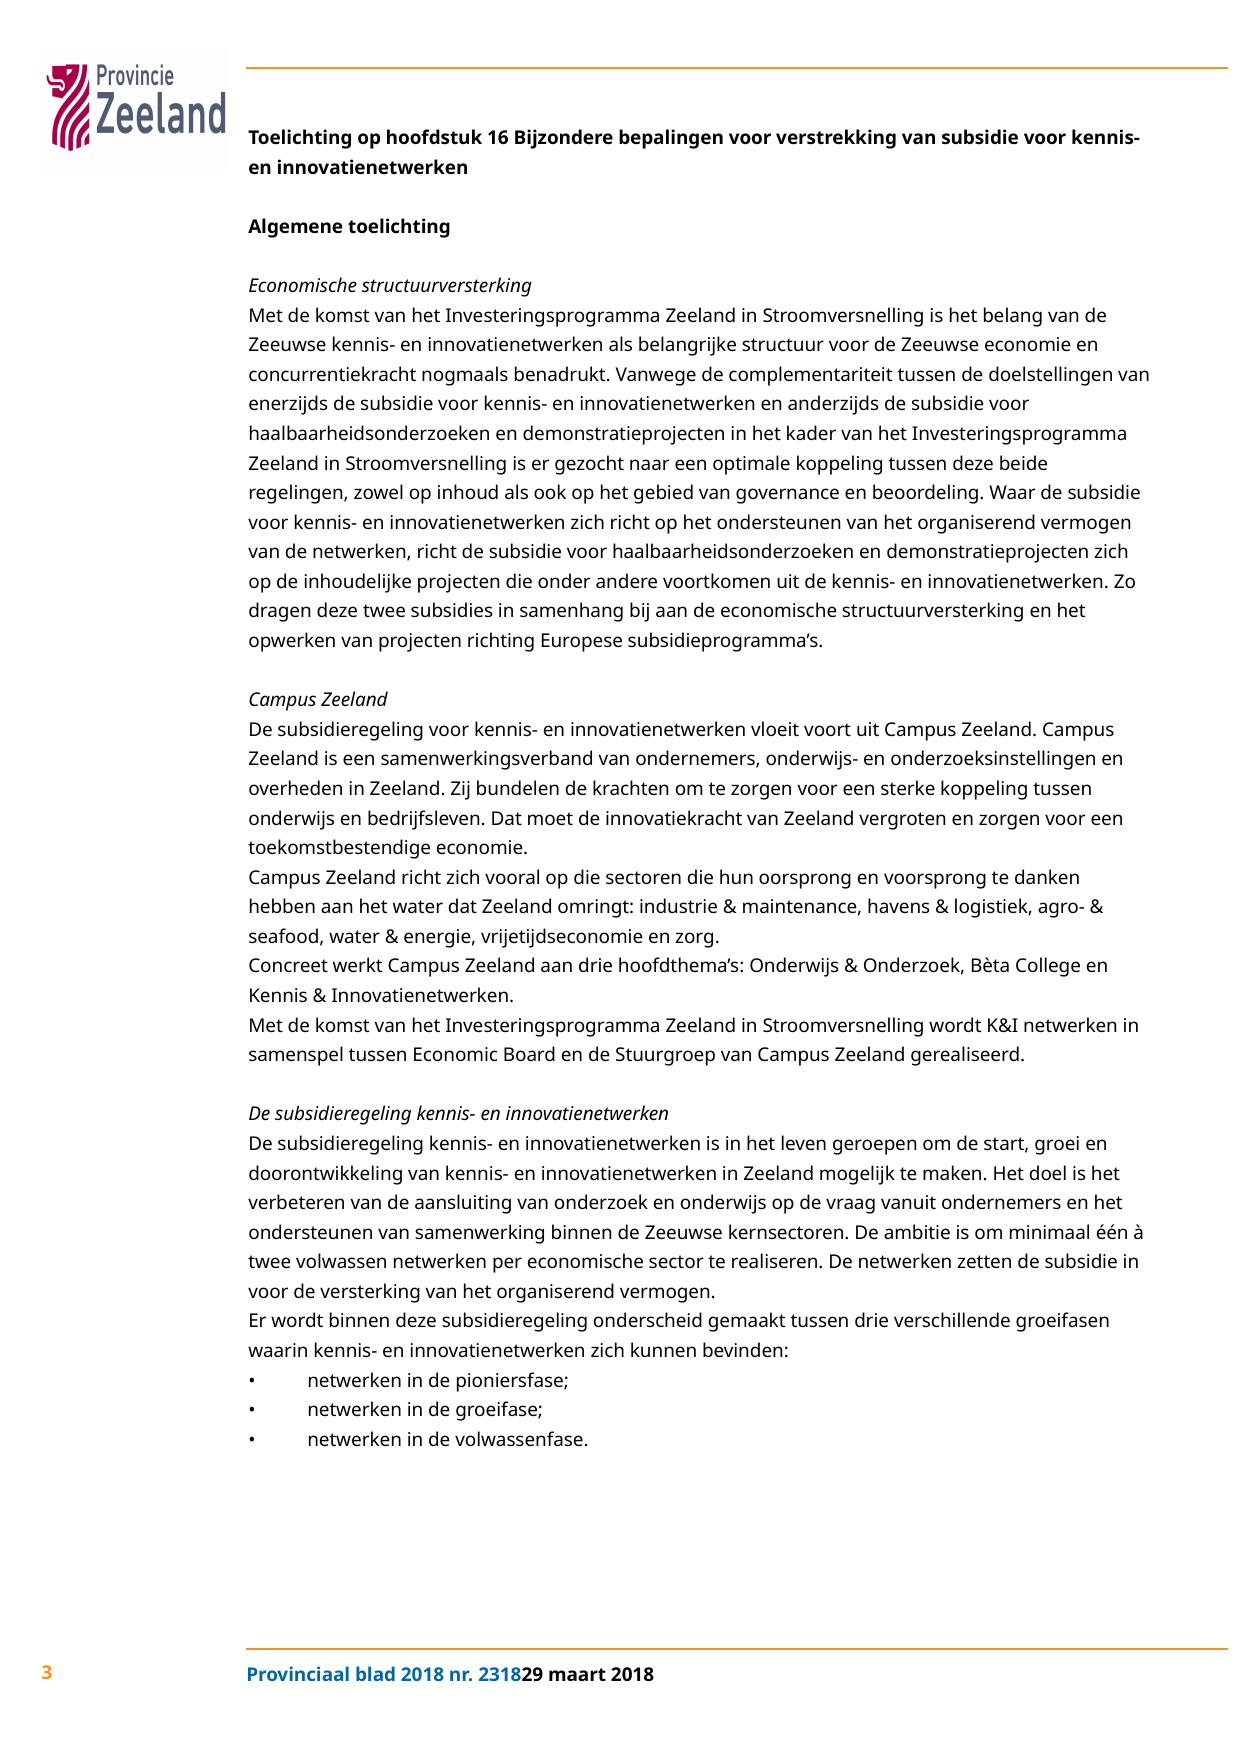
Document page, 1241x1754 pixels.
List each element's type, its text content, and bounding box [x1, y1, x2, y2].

text De subsidieregeling kennis- en innovatienetwerken is in het leven geroepen om de start, groei en doorontwikkeling van kennis- en innovatienetwerken in Zeeland mogelijk te maken. Het doel is het verbeteren van de aansluiting van onderzoek en onderwijs op de vraag vanuit ondernemers en het ondersteunen van samenwerking binnen de Zeeuwse kernsectoren. De ambitie is om minimaal één à twee volwassen netwerken per economische sector te realiseren. De netwerken zetten de subsidie in voor de versterking van het organiserend vermogen. [248, 1130, 1152, 1304]
text Met de komst van het Investeringsprogramma Zeeland in Stroomversnelling wordt K&I netwerken in samenspel tussen Economic Board en de Stuurgroep van Campus Zeeland gerealiseerd. [248, 1012, 1152, 1067]
text Er wordt binnen deze subsidieregeling onderscheid gemaakt tussen drie verschillende groeifasen waarin kennis- en innovatienetwerken zich kunnen bevinden: [248, 1308, 1152, 1363]
list netwerken in de groeifase; [248, 1396, 1152, 1422]
text Toelichting op hoofdstuk 16 Bijzondere bepalingen voor verstrekking van subsidie voor kennis- en innovatienetwerken [248, 124, 1152, 180]
text Algemene toelichting [248, 213, 1152, 239]
text Campus Zeeland richt zich vooral op die sectoren die hun oorsprong en voorsprong te danken hebben aan het water dat Zeeland omringt: industrie & maintenance, havens & logistiek, agro- & seafood, water & energie, vrijetijdseconomie en zorg. [248, 864, 1152, 949]
list netwerken in de pioniersfase; [248, 1367, 1152, 1393]
text De subsidieregeling voor kennis- en innovatienetwerken vloeit voort uit Campus Zeeland. Campus Zeeland is een samenwerkingsverband van ondernemers, onderwijs- en onderzoeksinstellingen en overheden in Zeeland. Zij bundelen de krachten om te zorgen voor een sterke koppeling tussen onderwijs en bedrijfsleven. Dat moet de innovatiekracht van Zeeland vergroten en zorgen voor een toekomstbestendige economie. [248, 716, 1152, 860]
text Concreet werkt Campus Zeeland aan drie hoofdthema’s: Onderwijs & Onderzoek, Bèta College en Kennis & Innovatienetwerken. [248, 953, 1152, 1008]
text Met de komst van het Investeringsprogramma Zeeland in Stroomversnelling is het belang van de Zeeuwse kennis- en innovatienetwerken als belangrijke structuur voor de Zeeuwse economie en concurrentiekracht nogmaals benadrukt. Vanwege de complementariteit tussen de doelstellingen van enerzijds de subsidie voor kennis- en innovatienetwerken en anderzijds de subsidie voor haalbaarheidsonderzoeken en demonstratieprojecten in het kader van het Investeringsprogramma Zeeland in Stroomversnelling is er gezocht naar een optimale koppeling tussen deze beide regelingen, zowel op inhoud als ook op het gebied van governance en beoordeling. Waar de subsidie voor kennis- en innovatienetwerken zich richt op het ondersteunen van het organiserend vermogen van de netwerken, richt de subsidie voor haalbaarheidsonderzoeken en demonstratieprojecten zich op de inhoudelijke projecten die onder andere voortkomen uit de kennis- en innovatienetwerken. Zo dragen deze twee subsidies in samenhang bij aan de economische structuurversterking en het opwerken van projecten richting Europese subsidieprogramma’s. [248, 302, 1152, 653]
text Economische structuurversterking [248, 272, 1152, 298]
text Campus Zeeland [248, 686, 1152, 712]
picture [41, 47, 231, 172]
list netwerken in de volwassenfase. [248, 1426, 1152, 1452]
text De subsidieregeling kennis- en innovatienetwerken [248, 1101, 1152, 1126]
